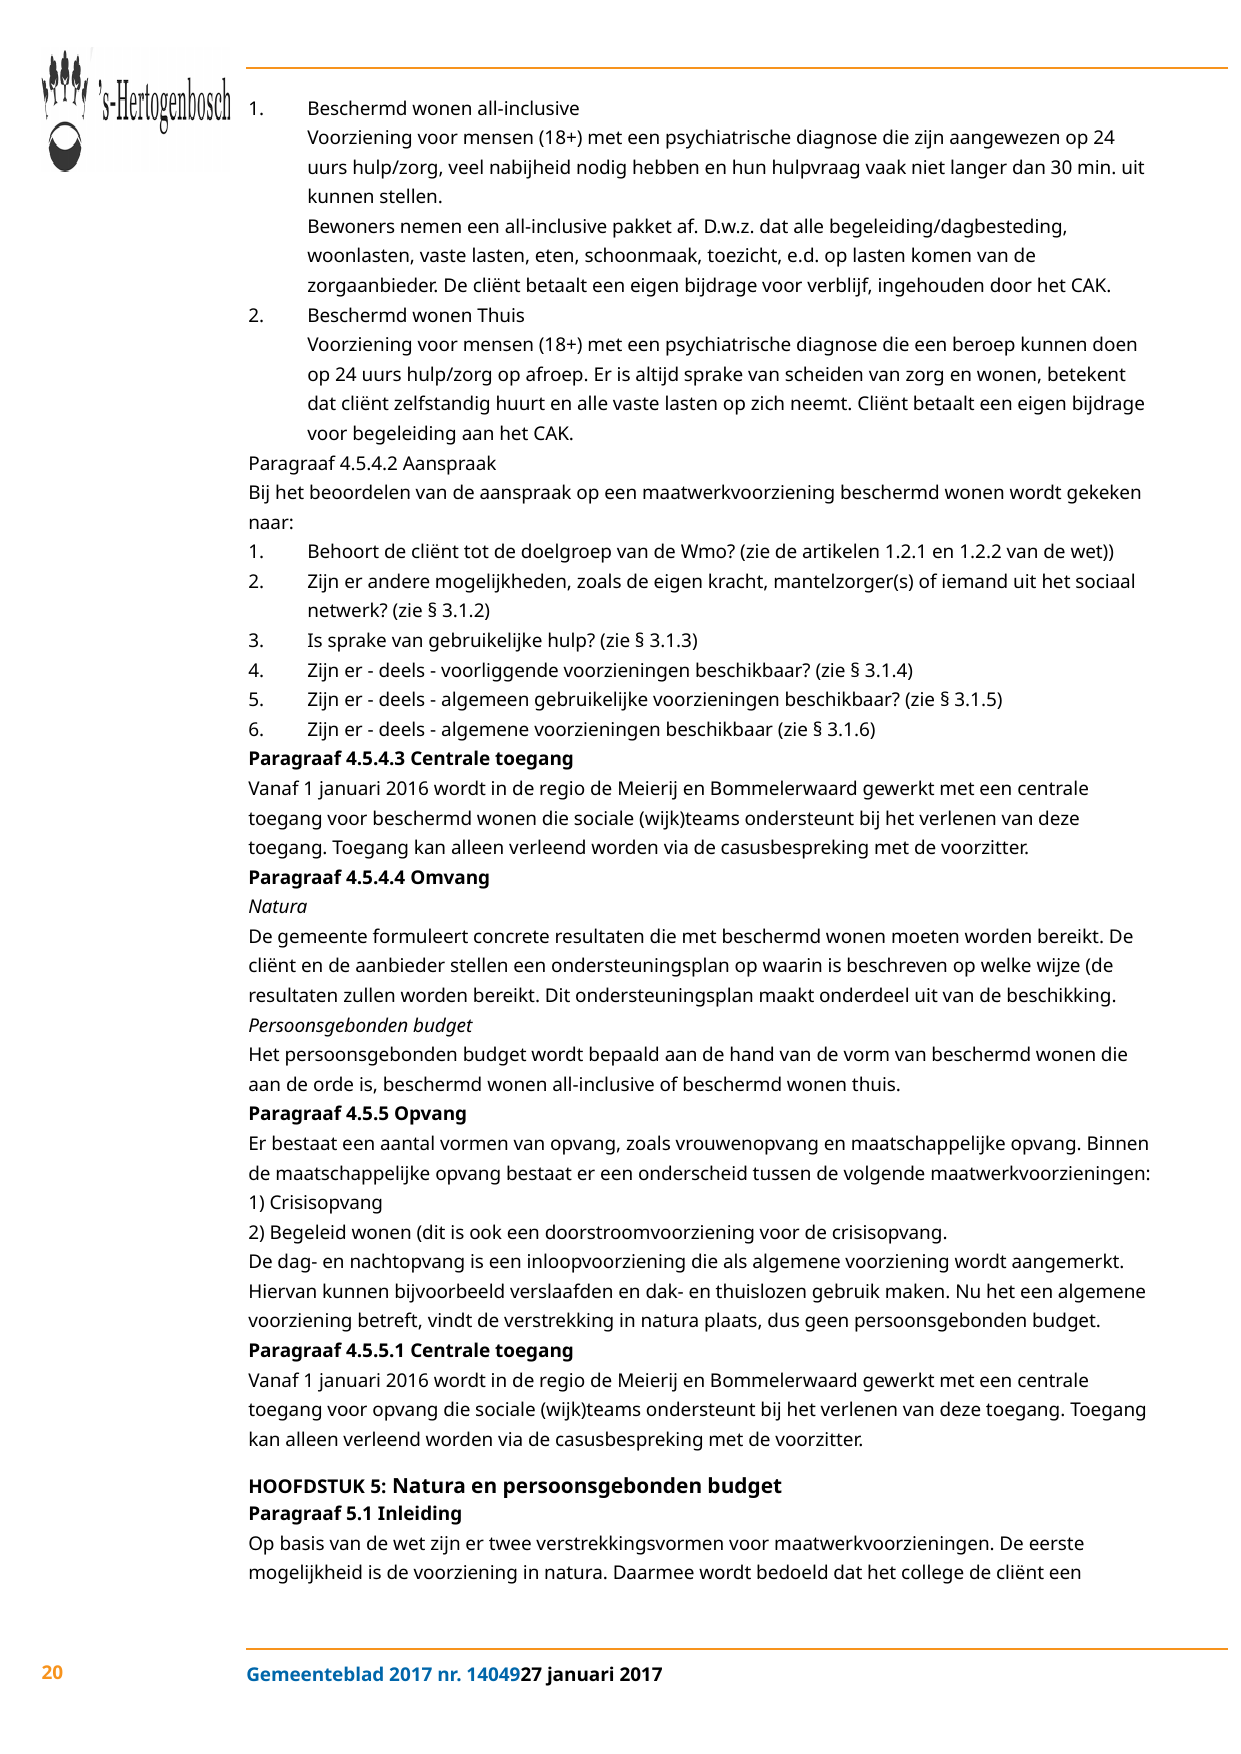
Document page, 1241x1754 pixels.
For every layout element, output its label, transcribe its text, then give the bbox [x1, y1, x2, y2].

text Vanaf 1 januari 2016 wordt in de regio de Meierij en Bommelerwaard gewerkt met een centrale toegang voor opvang die sociale (wijk)teams ondersteunt bij het verlenen van deze toegang. Toegang kan alleen verleend worden via de casusbespreking met de voorzitter. [248, 1367, 1152, 1452]
text Vanaf 1 januari 2016 wordt in de regio de Meierij en Bommelerwaard gewerkt met een centrale toegang voor beschermd wonen die sociale (wijk)teams ondersteunt bij het verlenen van deze toegang. Toegang kan alleen verleend worden via de casusbespreking met de voorzitter. [248, 775, 1152, 860]
list Beschermd wonen all-inclusive [248, 95, 1152, 121]
text Op basis van de wet zijn er twee verstrekkingsvormen voor maatwerkvoorzieningen. De eerste mogelijkheid is de voorziening in natura. Daarmee wordt bedoeld dat het college de cliënt een [248, 1530, 1152, 1585]
text Er bestaat een aantal vormen van opvang, zoals vrouwenopvang en maatschappelijke opvang. Binnen de maatschappelijke opvang bestaat er een onderscheid tussen de volgende maatwerkvoorzieningen: [248, 1130, 1152, 1186]
text HOOFDSTUK 5: Natura en persoonsgebonden budget [248, 1472, 1152, 1500]
list Behoort de cliënt tot de doelgroep van de Wmo? (zie de artikelen 1.2.1 en 1.2.2 van de wet)) [248, 538, 1152, 564]
list Voorziening voor mensen (18+) met een psychiatrische diagnose die een beroep kunnen doen op 24 uurs hulp/zorg op afroep. Er is altijd sprake van scheiden van zorg en wonen, betekent dat cliënt zelfstandig huurt en alle vaste lasten op zich neemt. Cliënt betaalt een eigen bijdrage voor begeleiding aan het CAK. [248, 331, 1152, 446]
text De gemeente formuleert concrete resultaten die met beschermd wonen moeten worden bereikt. De cliënt en de aanbieder stellen een ondersteuningsplan op waarin is beschreven op welke wijze (de resultaten zullen worden bereikt. Dit ondersteuningsplan maakt onderdeel uit van de beschikking. [248, 923, 1152, 1008]
text Paragraaf 5.1 Inleiding [248, 1500, 1152, 1526]
list Beschermd wonen Thuis [248, 302, 1152, 328]
list Zijn er - deels - algemene voorzieningen beschikbaar (zie § 3.1.6) [248, 716, 1152, 742]
text Natura [248, 893, 1152, 919]
text Paragraaf 4.5.5.1 Centrale toegang [248, 1337, 1152, 1363]
text Paragraaf 4.5.4.2 Aanspraak [248, 450, 1152, 476]
text Het persoonsgebonden budget wordt bepaald aan de hand van de vorm van beschermd wonen die aan de orde is, beschermd wonen all-inclusive of beschermd wonen thuis. [248, 1041, 1152, 1097]
list Bewoners nemen een all-inclusive pakket af. D.w.z. dat alle begeleiding/dagbesteding, woonlasten, vaste lasten, eten, schoonmaak, toezicht, e.d. op lasten komen van de zorgaanbieder. De cliënt betaalt een eigen bijdrage voor verblijf, ingehouden door het CAK. [248, 213, 1152, 298]
text Paragraaf 4.5.4.4 Omvang [248, 864, 1152, 890]
picture [41, 47, 231, 172]
text 1) Crisisopvang [248, 1189, 1152, 1215]
list Zijn er - deels - algemeen gebruikelijke voorzieningen beschikbaar? (zie § 3.1.5) [248, 686, 1152, 712]
text Paragraaf 4.5.5 Opvang [248, 1101, 1152, 1126]
list Zijn er - deels - voorliggende voorzieningen beschikbaar? (zie § 3.1.4) [248, 657, 1152, 683]
text De dag- en nachtopvang is een inloopvoorziening die als algemene voorziening wordt aangemerkt. Hiervan kunnen bijvoorbeeld verslaafden en dak- en thuislozen gebruik maken. Nu het een algemene voorziening betreft, vindt de verstrekking in natura plaats, dus geen persoonsgebonden budget. [248, 1248, 1152, 1333]
text Persoonsgebonden budget [248, 1012, 1152, 1038]
list Voorziening voor mensen (18+) met een psychiatrische diagnose die zijn aangewezen op 24 uurs hulp/zorg, veel nabijheid nodig hebben en hun hulpvraag vaak niet langer dan 30 min. uit kunnen stellen. [248, 124, 1152, 209]
list Zijn er andere mogelijkheden, zoals de eigen kracht, mantelzorger(s) of iemand uit het sociaal netwerk? (zie § 3.1.2) [248, 568, 1152, 623]
text Bij het beoordelen van de aanspraak op een maatwerkvoorziening beschermd wonen wordt gekeken naar: [248, 479, 1152, 535]
list Is sprake van gebruikelijke hulp? (zie § 3.1.3) [248, 627, 1152, 653]
text 2) Begeleid wonen (dit is ook een doorstroomvoorziening voor de crisisopvang. [248, 1219, 1152, 1245]
text Paragraaf 4.5.4.3 Centrale toegang [248, 746, 1152, 771]
